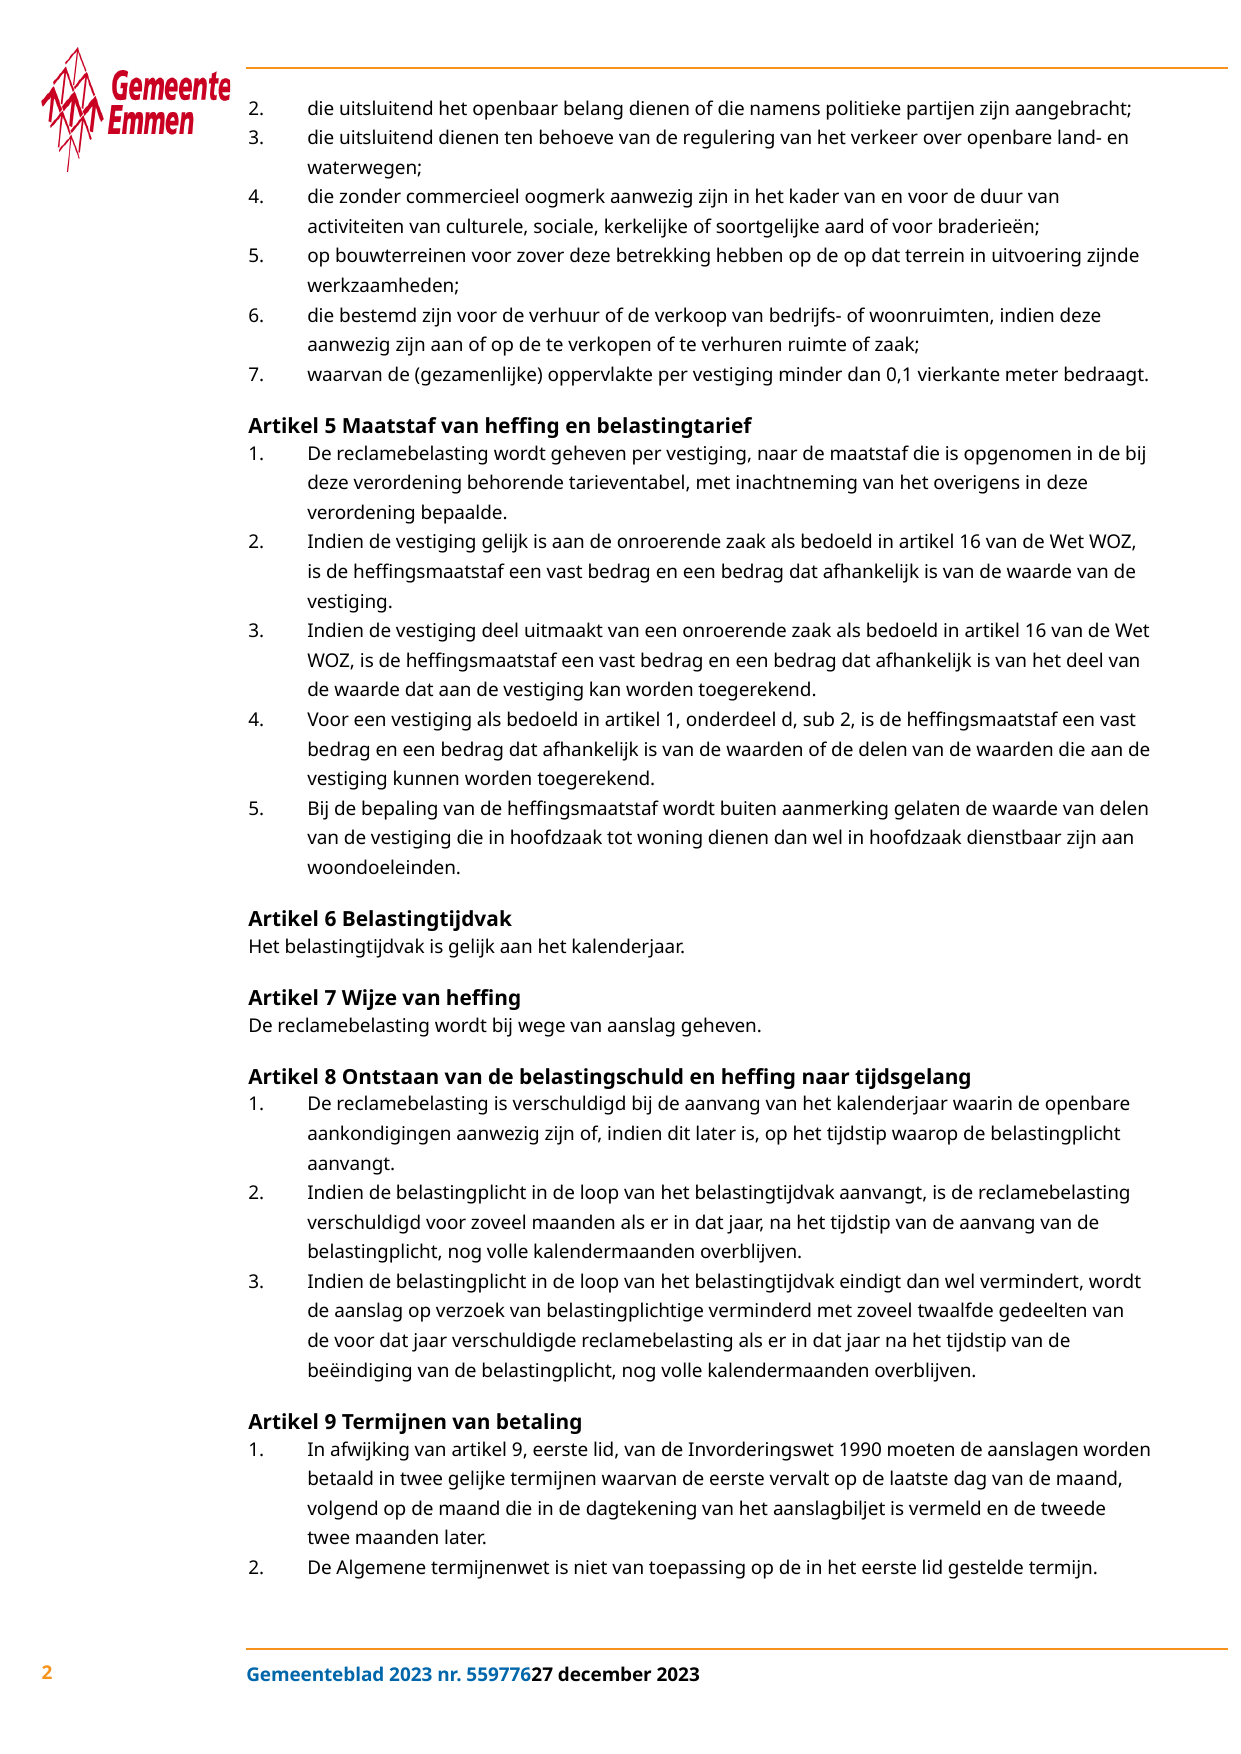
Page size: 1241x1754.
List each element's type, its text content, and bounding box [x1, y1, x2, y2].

text Artikel 6 Belastingtijdvak [248, 904, 1152, 933]
list Voor een vestiging als bedoeld in artikel 1, onderdeel d, sub 2, is de heffingsmaatstaf een vast bedrag en een bedrag dat afhankelijk is van de waarden of de delen van de waarden die aan de vestiging kunnen worden toegerekend. [248, 706, 1152, 791]
list Indien de vestiging gelijk is aan de onroerende zaak als bedoeld in artikel 16 van de Wet WOZ, is de heffingsmaatstaf een vast bedrag en een bedrag dat afhankelijk is van de waarde van de vestiging. [248, 529, 1152, 613]
list De reclamebelasting wordt geheven per vestiging, naar de maatstaf die is opgenomen in de bij deze verordening behorende tarieventabel, met inachtneming van het overigens in deze verordening bepaalde. [248, 440, 1152, 525]
text Artikel 7 Wijze van heffing [248, 983, 1152, 1012]
list die bestemd zijn voor de verhuur of de verkoop van bedrijfs- of woonruimten, indien deze aanwezig zijn aan of op de te verkopen of te verhuren ruimte of zaak; [248, 302, 1152, 357]
picture [41, 47, 231, 172]
list die uitsluitend het openbaar belang dienen of die namens politieke partijen zijn aangebracht; [248, 95, 1152, 121]
text De reclamebelasting wordt bij wege van aanslag geheven. [248, 1012, 1152, 1037]
list op bouwterreinen voor zover deze betrekking hebben op de op dat terrein in uitvoering zijnde werkzaamheden; [248, 243, 1152, 298]
list Indien de vestiging deel uitmaakt van een onroerende zaak als bedoeld in artikel 16 van de Wet WOZ, is de heffingsmaatstaf een vast bedrag en een bedrag dat afhankelijk is van het deel van de waarde dat aan de vestiging kan worden toegerekend. [248, 617, 1152, 702]
list De Algemene termijnenwet is niet van toepassing op de in het eerste lid gestelde termijn. [248, 1554, 1152, 1580]
text Het belastingtijdvak is gelijk aan het kalenderjaar. [248, 933, 1152, 959]
list In afwijking van artikel 9, eerste lid, van de Invorderingswet 1990 moeten de aanslagen worden betaald in twee gelijke termijnen waarvan de eerste vervalt op de laatste dag van de maand, volgend op de maand die in de dagtekening van het aanslagbiljet is vermeld en de tweede twee maanden later. [248, 1436, 1152, 1550]
list Indien de belastingplicht in de loop van het belastingtijdvak aanvangt, is de reclamebelasting verschuldigd voor zoveel maanden als er in dat jaar, na het tijdstip van de aanvang van de belastingplicht, nog volle kalendermaanden overblijven. [248, 1179, 1152, 1264]
list De reclamebelasting is verschuldigd bij de aanvang van het kalenderjaar waarin de openbare aankondigingen aanwezig zijn of, indien dit later is, op het tijdstip waarop de belastingplicht aanvangt. [248, 1091, 1152, 1176]
text Artikel 5 Maatstaf van heffing en belastingtarief [248, 411, 1152, 440]
list die zonder commercieel oogmerk aanwezig zijn in het kader van en voor de duur van activiteiten van culturele, sociale, kerkelijke of soortgelijke aard of voor braderieën; [248, 183, 1152, 239]
list Indien de belastingplicht in de loop van het belastingtijdvak eindigt dan wel vermindert, wordt de aanslag op verzoek van belastingplichtige verminderd met zoveel twaalfde gedeelten van de voor dat jaar verschuldigde reclamebelasting als er in dat jaar na het tijdstip van de beëindiging van de belastingplicht, nog volle kalendermaanden overblijven. [248, 1268, 1152, 1383]
list waarvan de (gezamenlijke) oppervlakte per vestiging minder dan 0,1 vierkante meter bedraagt. [248, 361, 1152, 387]
list die uitsluitend dienen ten behoeve van de regulering van het verkeer over openbare land- en waterwegen; [248, 124, 1152, 180]
text Artikel 9 Termijnen van betaling [248, 1407, 1152, 1436]
text Artikel 8 Ontstaan van de belastingschuld en heffing naar tijdsgelang [248, 1062, 1152, 1091]
list Bij de bepaling van de heffingsmaatstaf wordt buiten aanmerking gelaten de waarde van delen van de vestiging die in hoofdzaak tot woning dienen dan wel in hoofdzaak dienstbaar zijn aan woondoeleinden. [248, 795, 1152, 880]
